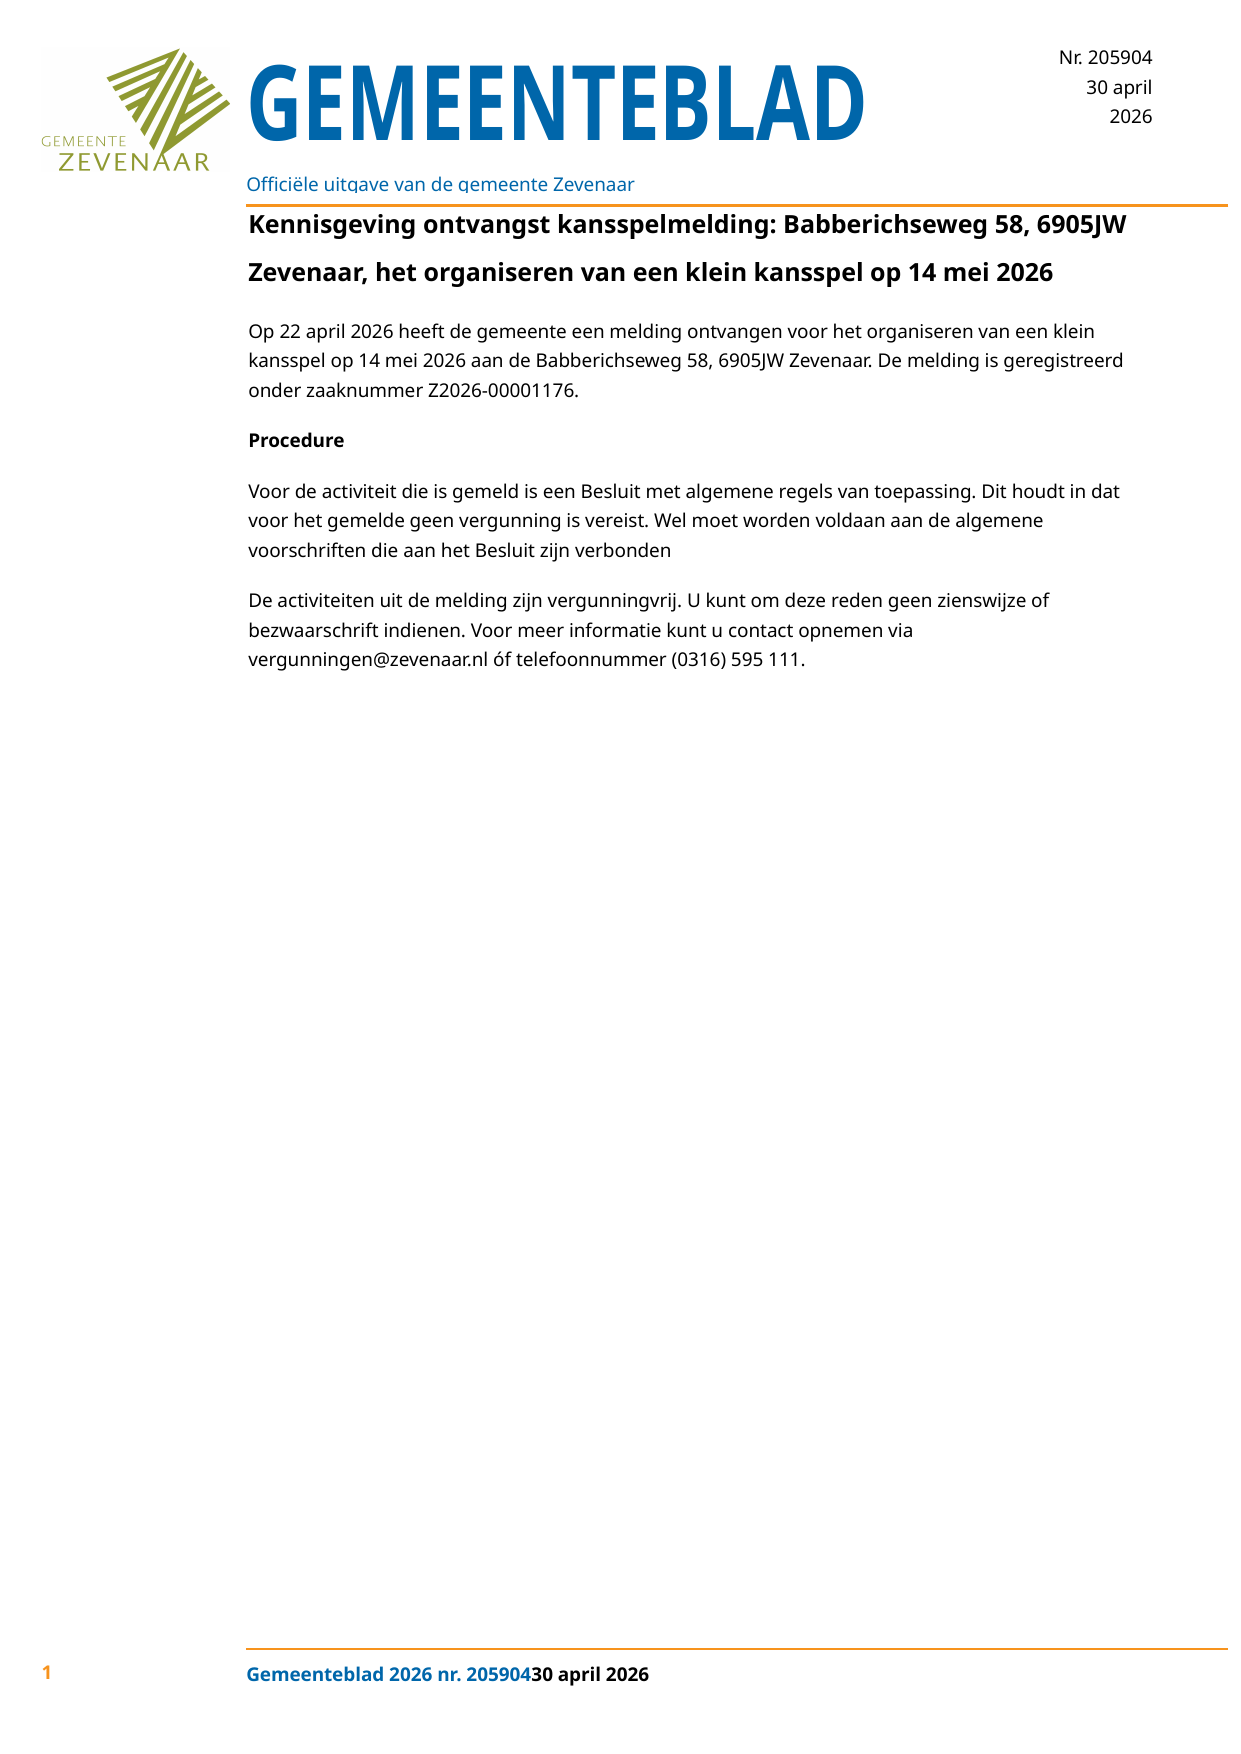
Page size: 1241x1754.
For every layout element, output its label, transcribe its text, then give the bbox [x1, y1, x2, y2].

text Op 22 april 2026 heeft de gemeente een melding ontvangen voor het organiseren van een klein kansspel op 14 mei 2026 aan de Babberichseweg 58, 6905JW Zevenaar. De melding is geregistreerd onder zaaknummer Z2026-00001176. [248, 318, 1152, 403]
text Procedure [248, 427, 1152, 453]
picture [41, 47, 231, 172]
text Kennisgeving ontvangst kansspelmelding: Babberichseweg 58, 6905JW Zevenaar, het organiseren van een klein kansspel op 14 mei 2026 [248, 207, 1152, 288]
text Voor de activiteit die is gemeld is een Besluit met algemene regels van toepassing. Dit houdt in dat voor het gemelde geen vergunning is vereist. Wel moet worden voldaan aan de algemene voorschriften die aan het Besluit zijn verbonden [248, 478, 1152, 563]
text De activiteiten uit de melding zijn vergunningvrij. U kunt om deze reden geen zienswijze of bezwaarschrift indienen. Voor meer informatie kunt u contact opnemen via vergunningen@zevenaar.nl óf telefoonnummer (0316) 595 111. [248, 587, 1152, 672]
